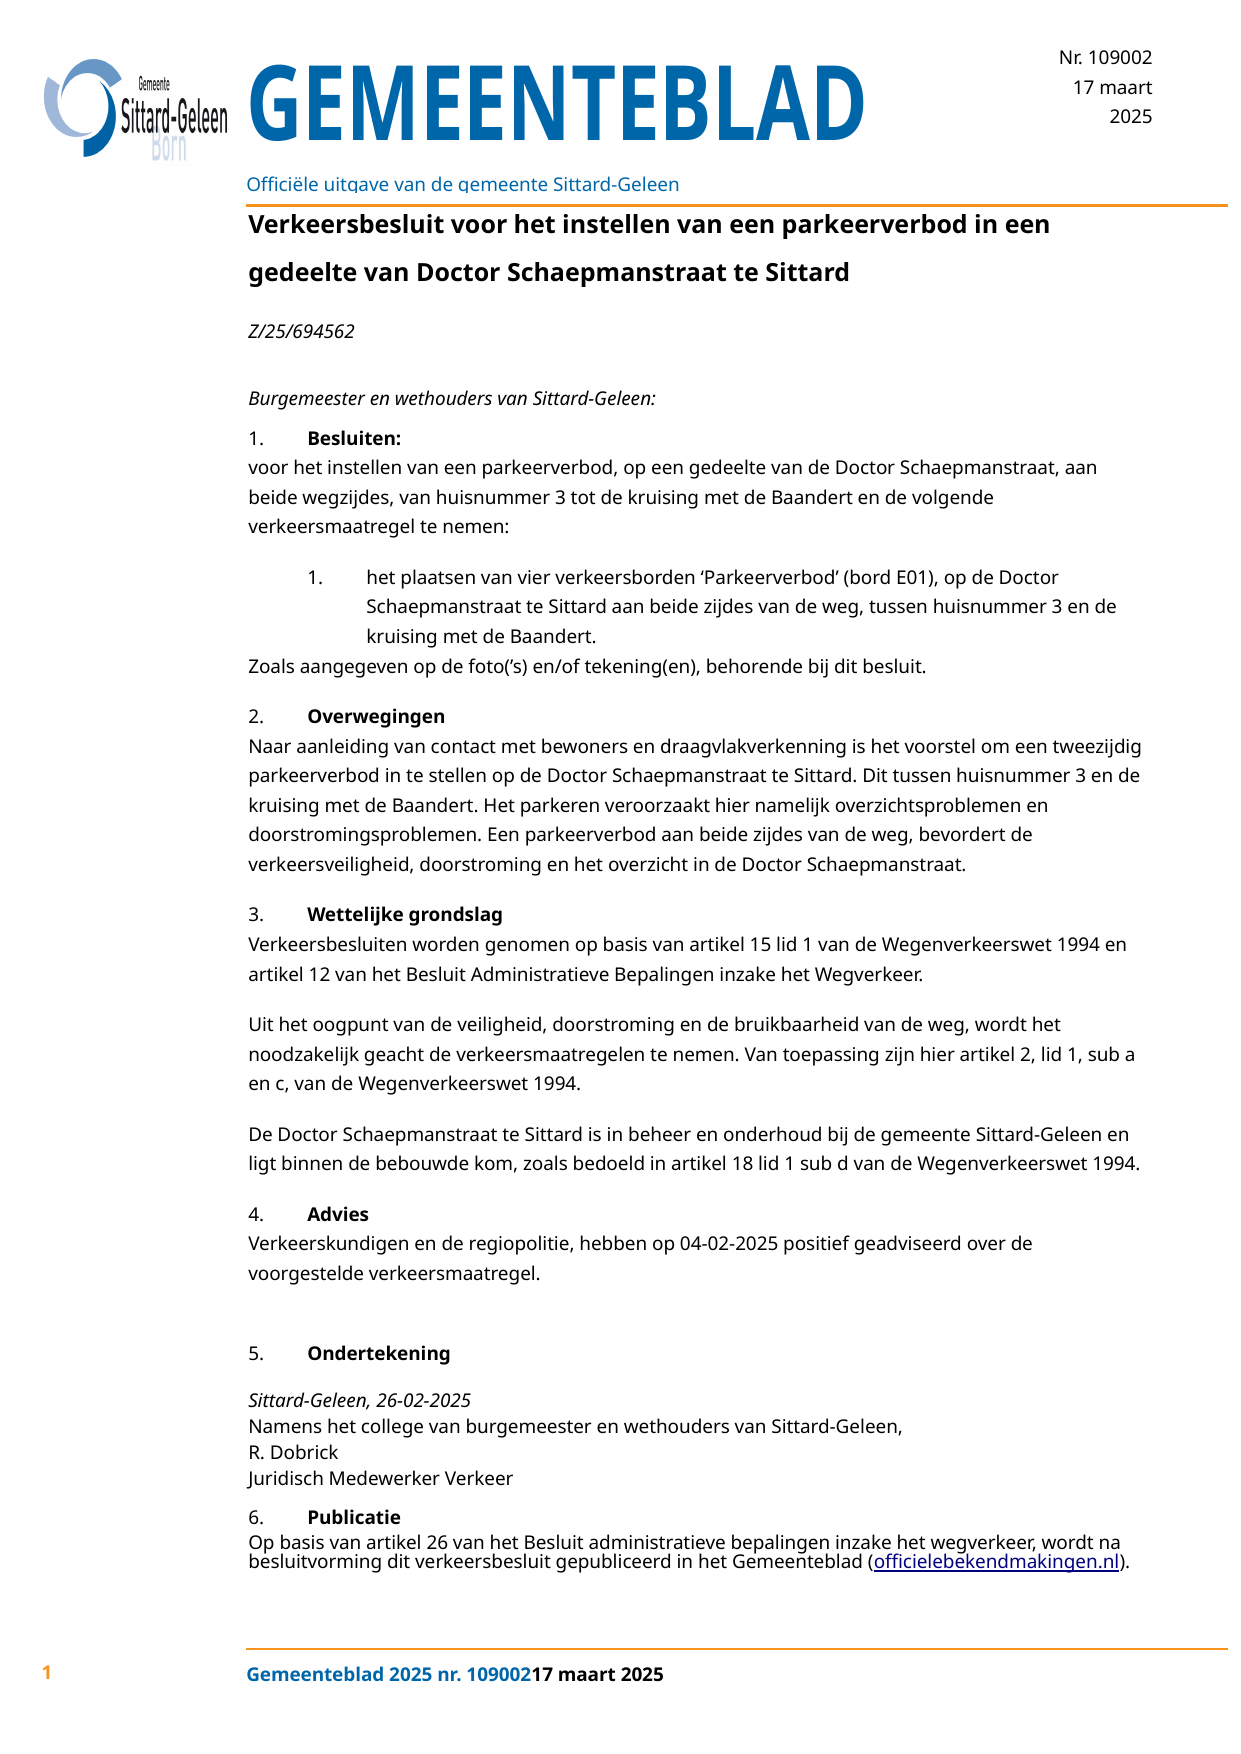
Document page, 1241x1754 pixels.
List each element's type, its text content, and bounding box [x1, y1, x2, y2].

list Besluiten: [248, 425, 1152, 451]
list Publicatie [248, 1504, 1152, 1530]
list het plaatsen van vier verkeersborden ‘Parkeerverbod’ (bord E01), op de Doctor Schaepmanstraat te Sittard aan beide zijdes van de weg, tussen huisnummer 3 en de kruising met de Baandert. [307, 564, 1152, 649]
text voor het instellen van een parkeerverbod, op een gedeelte van de Doctor Schaepmanstraat, aan beide wegzijdes, van huisnummer 3 tot de kruising met de Baandert en de volgende verkeersmaatregel te nemen: [248, 454, 1152, 539]
text Verkeersbesluiten worden genomen op basis van artikel 15 lid 1 van de Wegenverkeerswet 1994 en artikel 12 van het Besluit Administratieve Bepalingen inzake het Wegverkeer. [248, 931, 1152, 986]
text Op basis van artikel 26 van het Besluit administratieve bepalingen inzake het wegverkeer, wordt na besluitvorming dit verkeersbesluit gepubliceerd in het Gemeenteblad (officielebekendmakingen.nl). [248, 1534, 1152, 1572]
list Overwegingen [248, 703, 1152, 729]
text Verkeerskundigen en de regiopolitie, hebben op 04-02-2025 positief geadviseerd over de voorgestelde verkeersmaatregel. [248, 1230, 1152, 1286]
text Uit het oogpunt van de veiligheid, doorstroming en de bruikbaarheid van de weg, wordt het noodzakelijk geacht de verkeersmaatregelen te nemen. Van toepassing zijn hier artikel 2, lid 1, sub a en c, van de Wegenverkeerswet 1994. [248, 1011, 1152, 1096]
list Ondertekening [248, 1340, 1152, 1366]
text Burgemeester en wethouders van Sittard-Geleen: [248, 386, 1152, 411]
text De Doctor Schaepmanstraat te Sittard is in beheer en onderhoud bij de gemeente Sittard-Geleen en ligt binnen de bebouwde kom, zoals bedoeld in artikel 18 lid 1 sub d van de Wegenverkeerswet 1994. [248, 1121, 1152, 1176]
text Juridisch Medewerker Verkeer [248, 1465, 1152, 1491]
list Advies [248, 1201, 1152, 1226]
text Z/25/694562 [248, 318, 1152, 344]
picture [41, 47, 231, 172]
text Zoals aangegeven op de foto(’s) en/of tekening(en), behorende bij dit besluit. [248, 653, 1152, 678]
list Wettelijke grondslag [248, 902, 1152, 927]
text Verkeersbesluit voor het instellen van een parkeerverbod in een gedeelte van Doctor Schaepmanstraat te Sittard [248, 207, 1152, 288]
text Naar aanleiding van contact met bewoners en draagvlakverkenning is het voorstel om een tweezijdig parkeerverbod in te stellen op de Doctor Schaepmanstraat te Sittard. Dit tussen huisnummer 3 en de kruising met de Baandert. Het parkeren veroorzaakt hier namelijk overzichtsproblemen en doorstromingsproblemen. Een parkeerverbod aan beide zijdes van de weg, bevordert de verkeersveiligheid, doorstroming en het overzicht in de Doctor Schaepmanstraat. [248, 733, 1152, 877]
text Namens het college van burgemeester en wethouders van Sittard-Geleen, [248, 1413, 1152, 1439]
text R. Dobrick [248, 1439, 1152, 1465]
text Sittard-Geleen, 26-02-2025 [248, 1388, 1152, 1413]
